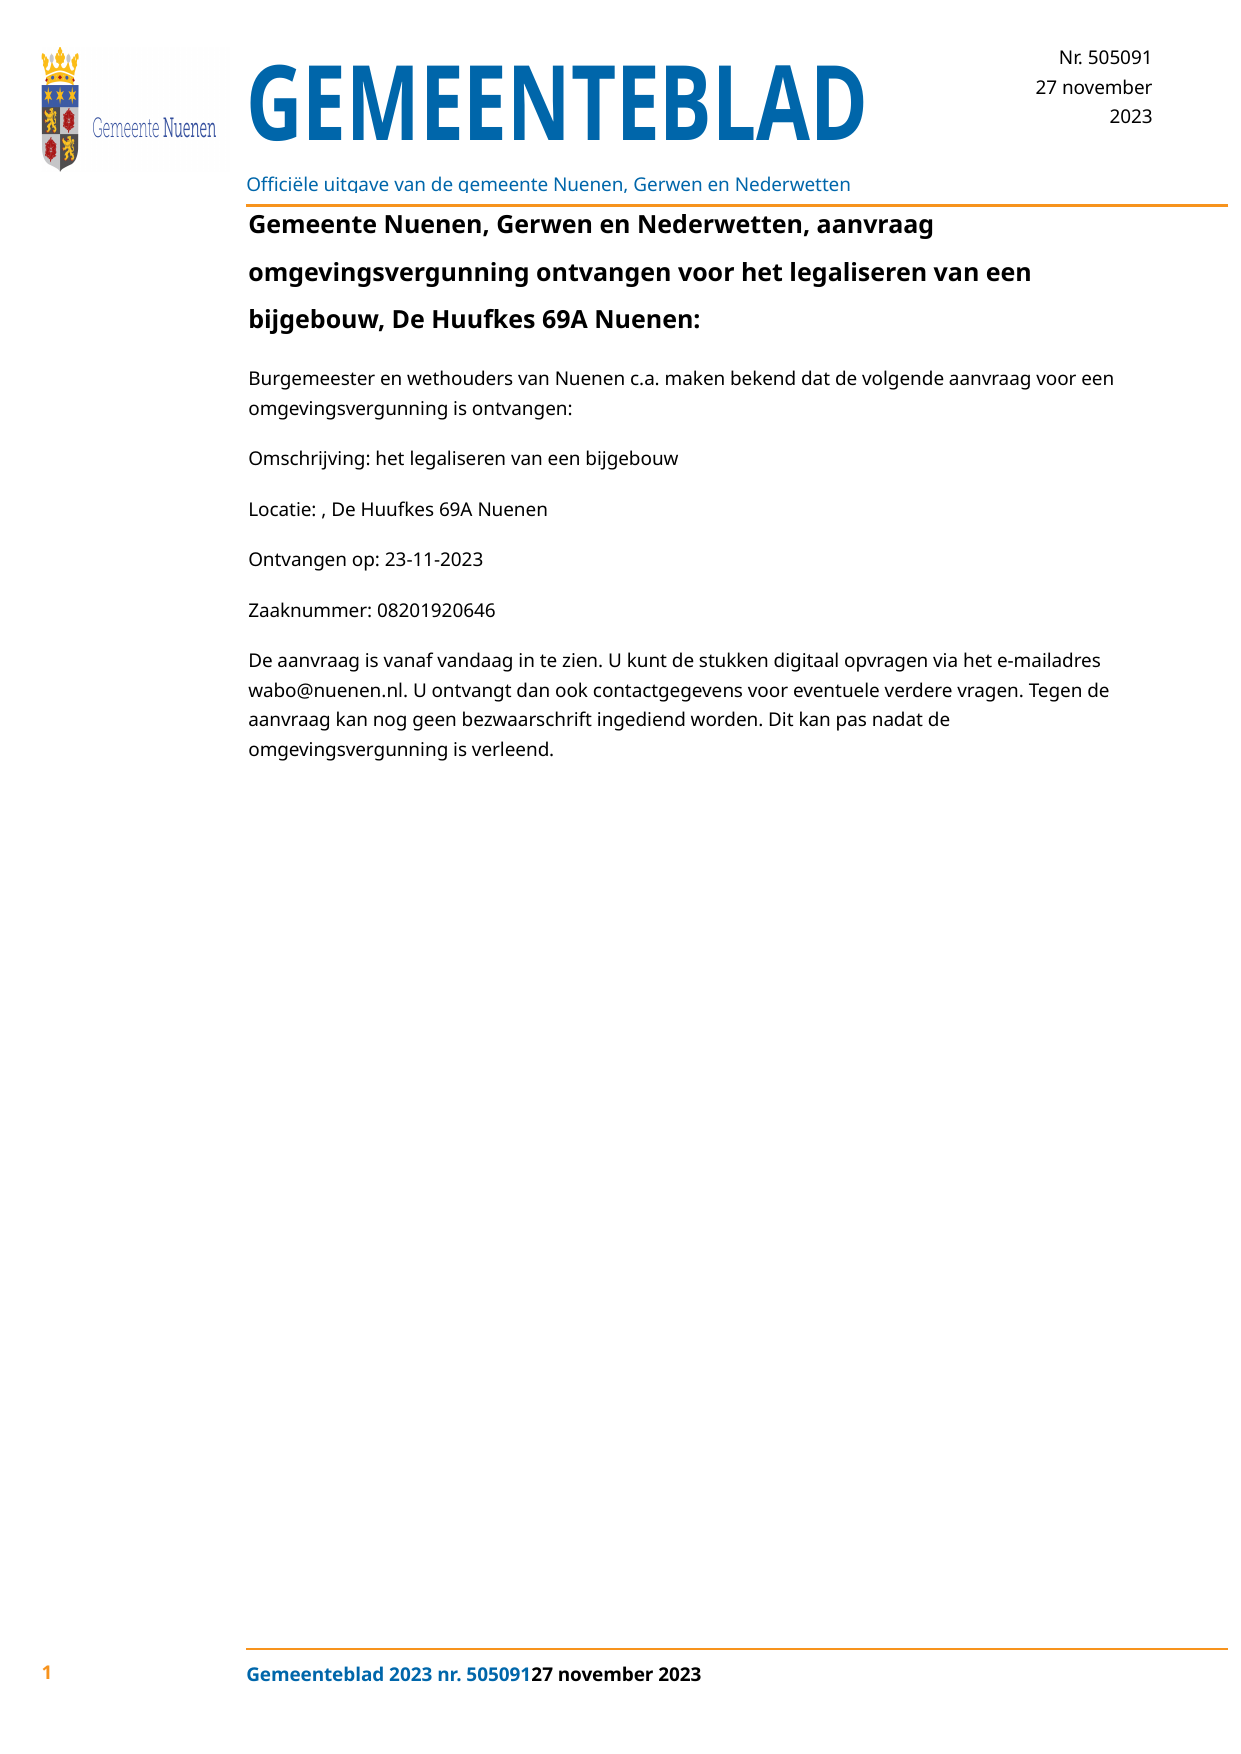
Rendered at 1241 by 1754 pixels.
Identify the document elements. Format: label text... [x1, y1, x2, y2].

text Omschrijving: het legaliseren van een bijgebouw [248, 446, 1152, 471]
text Ontvangen op: 23-11-2023 [248, 546, 1152, 572]
text De aanvraag is vanaf vandaag in te zien. U kunt de stukken digitaal opvragen via het e-mailadres wabo@nuenen.nl. U ontvangt dan ook contactgegevens voor eventuele verdere vragen. Tegen de aanvraag kan nog geen bezwaarschrift ingediend worden. Dit kan pas nadat de omgevingsvergunning is verleend. [248, 647, 1152, 762]
text Zaaknummer: 08201920646 [248, 597, 1152, 622]
text Locatie: , De Huufkes 69A Nuenen [248, 496, 1152, 522]
picture [41, 47, 231, 172]
text Burgemeester en wethouders van Nuenen c.a. maken bekend dat de volgende aanvraag voor een omgevingsvergunning is ontvangen: [248, 366, 1152, 421]
text Gemeente Nuenen, Gerwen en Nederwetten, aanvraag omgevingsvergunning ontvangen voor het legaliseren van een bijgebouw, De Huufkes 69A Nuenen: [248, 207, 1152, 336]
